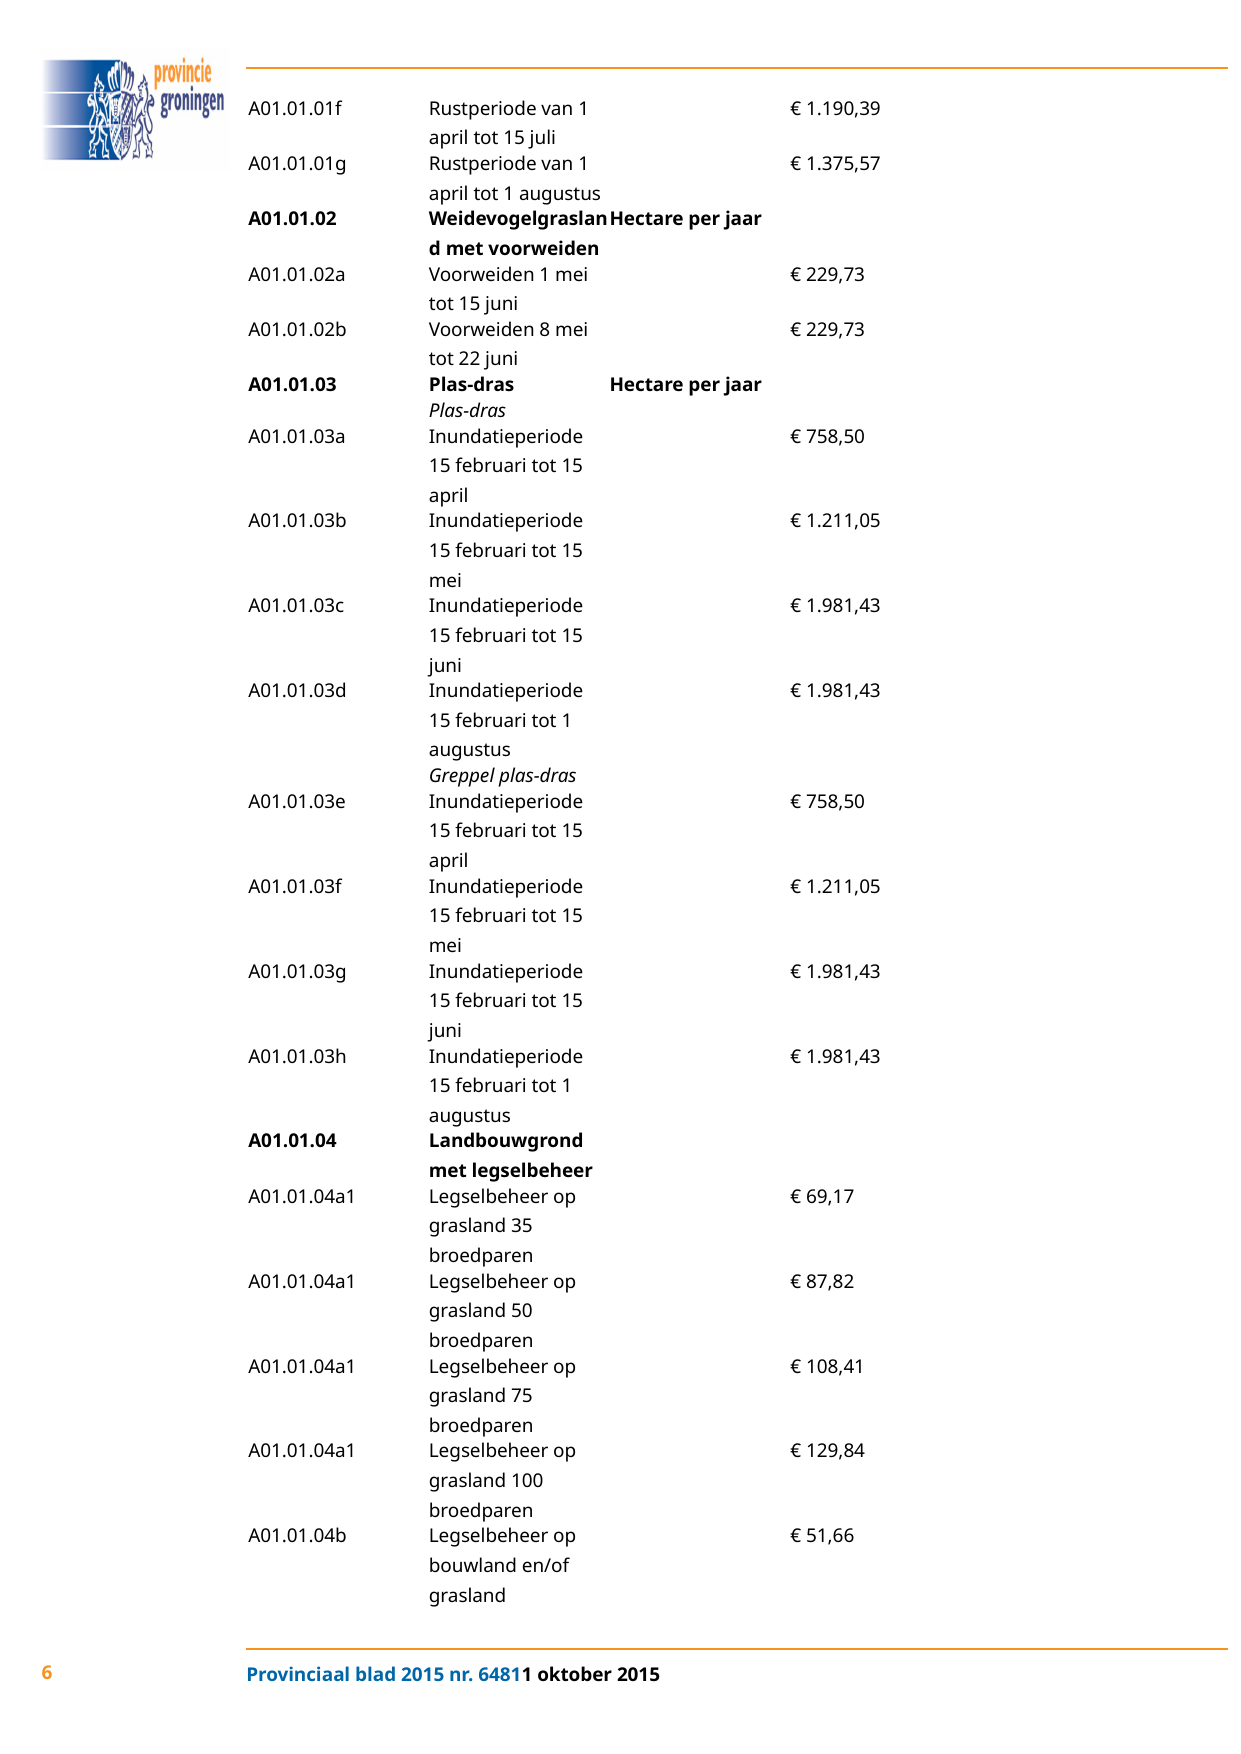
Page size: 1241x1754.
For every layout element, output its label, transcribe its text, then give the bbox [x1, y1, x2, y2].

table_cell € 229,73 [790, 316, 971, 371]
table_cell [971, 1353, 1152, 1438]
table_cell Weidevogelgrasland met voorweiden [429, 205, 609, 261]
table_cell [971, 873, 1152, 958]
table_cell [609, 316, 790, 371]
table_cell Voorweiden 1 mei tot 15 juni [429, 261, 609, 316]
table_cell [971, 1043, 1152, 1128]
table_cell [609, 593, 790, 677]
table_cell Inundatieperiode 15 februari tot 15 juni [429, 958, 609, 1043]
table_cell € 69,17 [790, 1183, 971, 1268]
table_cell Inundatieperiode 15 februari tot 1 augustus [429, 678, 609, 762]
table_cell € 1.981,43 [790, 958, 971, 1043]
table_cell € 129,84 [790, 1438, 971, 1523]
table_cell € 758,50 [790, 423, 971, 508]
table_cell € 87,82 [790, 1268, 971, 1353]
table_cell A01.01.03f [248, 873, 429, 958]
table_cell A01.01.02b [248, 316, 429, 371]
table_cell [790, 205, 971, 261]
table_cell [971, 95, 1152, 150]
table_cell [790, 371, 971, 397]
table_cell A01.01.03c [248, 593, 429, 677]
table_cell [609, 397, 790, 423]
table_cell [609, 1268, 790, 1353]
table_cell [971, 423, 1152, 508]
table_cell [971, 150, 1152, 205]
table_cell A01.01.01g [248, 150, 429, 205]
table_cell [609, 1523, 790, 1607]
table_cell [609, 95, 790, 150]
table_cell Legselbeheer op grasland 50 broedparen [429, 1268, 609, 1353]
table_cell A01.01.04a1 [248, 1183, 429, 1268]
table_cell [609, 1043, 790, 1128]
table_cell A01.01.04 [248, 1128, 429, 1183]
table_cell Inundatieperiode 15 februari tot 15 april [429, 423, 609, 508]
table_cell [971, 1523, 1152, 1607]
table_cell Inundatieperiode 15 februari tot 15 mei [429, 508, 609, 593]
table_cell Hectare per jaar [609, 205, 790, 261]
table_cell A01.01.04a1 [248, 1438, 429, 1523]
table_cell [609, 423, 790, 508]
table_cell € 229,73 [790, 261, 971, 316]
table_cell [609, 958, 790, 1043]
table_cell [790, 763, 971, 788]
table_cell [971, 397, 1152, 423]
table_cell Rustperiode van 1 april tot 1 augustus [429, 150, 609, 205]
table_cell A01.01.03 [248, 371, 429, 397]
table_cell A01.01.03d [248, 678, 429, 762]
table_cell € 1.981,43 [790, 678, 971, 762]
table_cell Rustperiode van 1 april tot 15 juli [429, 95, 609, 150]
table_cell [971, 763, 1152, 788]
table_cell A01.01.04a1 [248, 1268, 429, 1353]
table_cell [971, 788, 1152, 873]
table_cell [609, 1438, 790, 1523]
table_cell [971, 1183, 1152, 1268]
table_cell A01.01.03a [248, 423, 429, 508]
table_cell [790, 1128, 971, 1183]
table_cell € 51,66 [790, 1523, 971, 1607]
table_cell A01.01.03b [248, 508, 429, 593]
table_cell Greppel plas-dras [429, 763, 609, 788]
table_cell [971, 1438, 1152, 1523]
table_cell A01.01.03h [248, 1043, 429, 1128]
table_cell € 1.981,43 [790, 1043, 971, 1128]
table_cell [609, 261, 790, 316]
table_cell Inundatieperiode 15 februari tot 1 augustus [429, 1043, 609, 1128]
table_cell [971, 508, 1152, 593]
table_cell [971, 1128, 1152, 1183]
table_cell € 1.211,05 [790, 508, 971, 593]
table_cell A01.01.03g [248, 958, 429, 1043]
table_cell [971, 371, 1152, 397]
table_cell Legselbeheer op grasland 75 broedparen [429, 1353, 609, 1438]
table_cell [609, 150, 790, 205]
table_cell [609, 763, 790, 788]
table_cell € 758,50 [790, 788, 971, 873]
table_cell [609, 1183, 790, 1268]
table_cell Plas-dras [429, 371, 609, 397]
table_cell [248, 397, 429, 423]
table_cell € 1.211,05 [790, 873, 971, 958]
table_cell [609, 1128, 790, 1183]
table_cell [971, 593, 1152, 677]
table_cell Legselbeheer op grasland 35 broedparen [429, 1183, 609, 1268]
table_cell € 1.981,43 [790, 593, 971, 677]
table_cell A01.01.04b [248, 1523, 429, 1607]
table_cell Inundatieperiode 15 februari tot 15 april [429, 788, 609, 873]
table_cell Hectare per jaar [609, 371, 790, 397]
table_cell [971, 1268, 1152, 1353]
table_cell [971, 205, 1152, 261]
table_cell A01.01.02 [248, 205, 429, 261]
table_cell Legselbeheer op grasland 100 broedparen [429, 1438, 609, 1523]
table_cell A01.01.01f [248, 95, 429, 150]
table_cell € 108,41 [790, 1353, 971, 1438]
table_cell [790, 397, 971, 423]
table_cell Inundatieperiode 15 februari tot 15 juni [429, 593, 609, 677]
table_cell [248, 763, 429, 788]
table_cell [971, 678, 1152, 762]
table_cell [609, 678, 790, 762]
table_cell Landbouwgrond met legselbeheer [429, 1128, 609, 1183]
table_cell [971, 316, 1152, 371]
table_cell [971, 261, 1152, 316]
table_cell € 1.190,39 [790, 95, 971, 150]
table_cell [609, 873, 790, 958]
table_cell [971, 958, 1152, 1043]
table_cell A01.01.02a [248, 261, 429, 316]
picture [41, 47, 231, 172]
table_cell Inundatieperiode 15 februari tot 15 mei [429, 873, 609, 958]
table_cell Plas-dras [429, 397, 609, 423]
table_cell Voorweiden 8 mei tot 22 juni [429, 316, 609, 371]
table_cell € 1.375,57 [790, 150, 971, 205]
table_cell [609, 788, 790, 873]
table_cell [609, 1353, 790, 1438]
table_cell A01.01.04a1 [248, 1353, 429, 1438]
table_cell A01.01.03e [248, 788, 429, 873]
table_cell Legselbeheer op bouwland en/of grasland [429, 1523, 609, 1607]
table_cell [609, 508, 790, 593]
